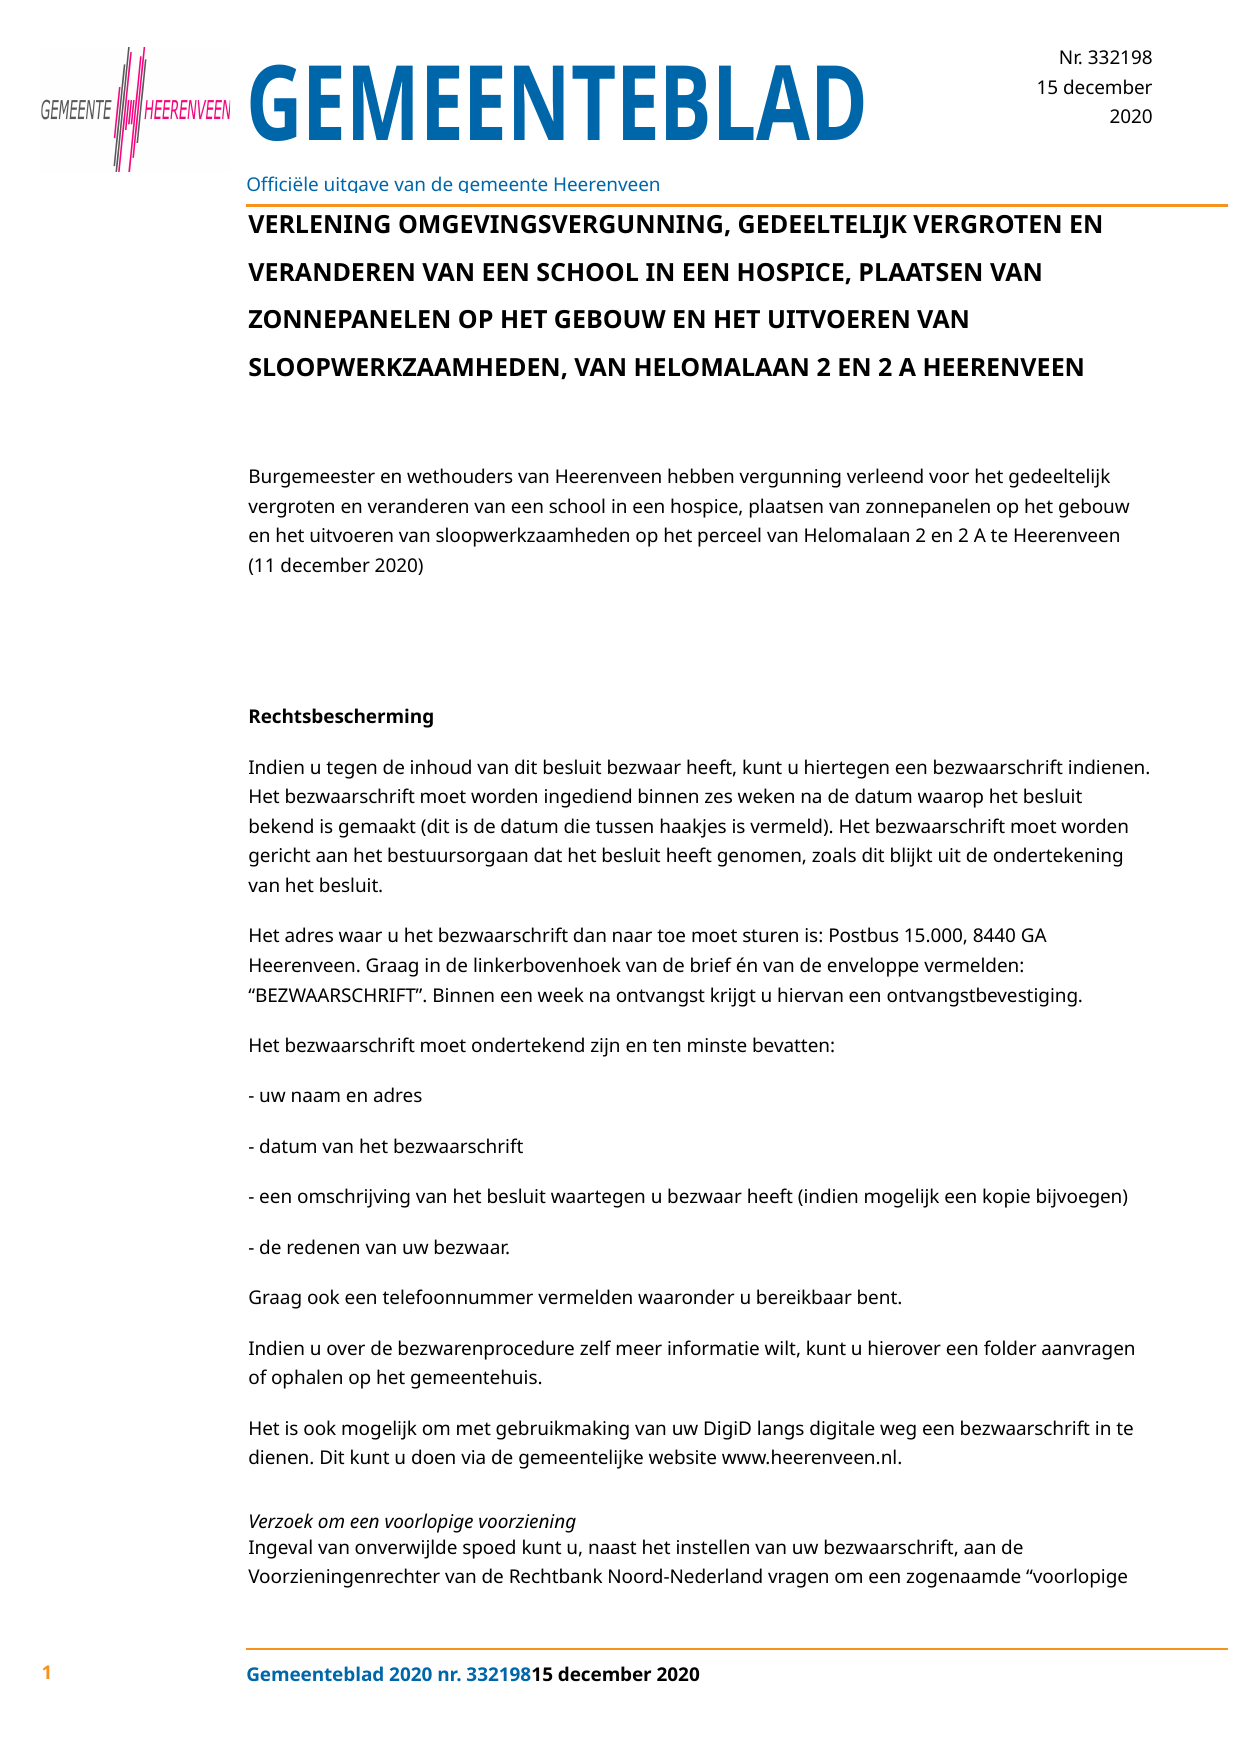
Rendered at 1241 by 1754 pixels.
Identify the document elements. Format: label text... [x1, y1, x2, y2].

text Graag ook een telefoonnummer vermelden waaronder u bereikbaar bent. [248, 1284, 1152, 1310]
text Het is ook mogelijk om met gebruikmaking van uw DigiD langs digitale weg een bezwaarschrift in te dienen. Dit kunt u doen via de gemeentelijke website www.heerenveen.nl. [248, 1415, 1152, 1470]
text Burgemeester en wethouders van Heerenveen hebben vergunning verleend voor het gedeeltelijk vergroten en veranderen van een school in een hospice, plaatsen van zonnepanelen op het gebouw en het uitvoeren van sloopwerkzaamheden op het perceel van Helomalaan 2 en 2 A te Heerenveen (11 december 2020) [248, 463, 1152, 578]
text Indien u tegen de inhoud van dit besluit bezwaar heeft, kunt u hiertegen een bezwaarschrift indienen. Het bezwaarschrift moet worden ingediend binnen zes weken na de datum waarop het besluit bekend is gemaakt (dit is de datum die tussen haakjes is vermeld). Het bezwaarschrift moet worden gericht aan het bestuursorgaan dat het besluit heeft genomen, zoals dit blijkt uit de ondertekening van het besluit. [248, 754, 1152, 898]
text - datum van het bezwaarschrift [248, 1133, 1152, 1159]
text Rechtsbescherming [248, 703, 1152, 729]
text VERLENING OMGEVINGSVERGUNNING, GEDEELTELIJK VERGROTEN EN VERANDEREN VAN EEN SCHOOL IN EEN HOSPICE, PLAATSEN VAN ZONNEPANELEN OP HET GEBOUW EN HET UITVOEREN VAN SLOOPWERKZAAMHEDEN, VAN HELOMALAAN 2 EN 2 A HEERENVEEN [248, 207, 1152, 384]
picture [41, 47, 231, 172]
text Ingeval van onverwijlde spoed kunt u, naast het instellen van uw bezwaarschrift, aan de Voorzieningenrechter van de Rechtbank Noord-Nederland vragen om een zogenaamde “voorlopige [248, 1534, 1152, 1589]
text - uw naam en adres [248, 1083, 1152, 1108]
text Het bezwaarschrift moet ondertekend zijn en ten minste bevatten: [248, 1032, 1152, 1058]
text Het adres waar u het bezwaarschrift dan naar toe moet sturen is: Postbus 15.000, 8440 GA Heerenveen. Graag in de linkerbovenhoek van de brief én van de enveloppe vermelden: “BEZWAARSCHRIFT”. Binnen een week na ontvangst krijgt u hiervan een ontvangstbevestiging. [248, 923, 1152, 1008]
text - de redenen van uw bezwaar. [248, 1234, 1152, 1260]
text Indien u over de bezwarenprocedure zelf meer informatie wilt, kunt u hierover een folder aanvragen of ophalen op het gemeentehuis. [248, 1335, 1152, 1390]
text Verzoek om een voorlopige voorziening [248, 1508, 1152, 1534]
text - een omschrijving van het besluit waartegen u bezwaar heeft (indien mogelijk een kopie bijvoegen) [248, 1183, 1152, 1209]
